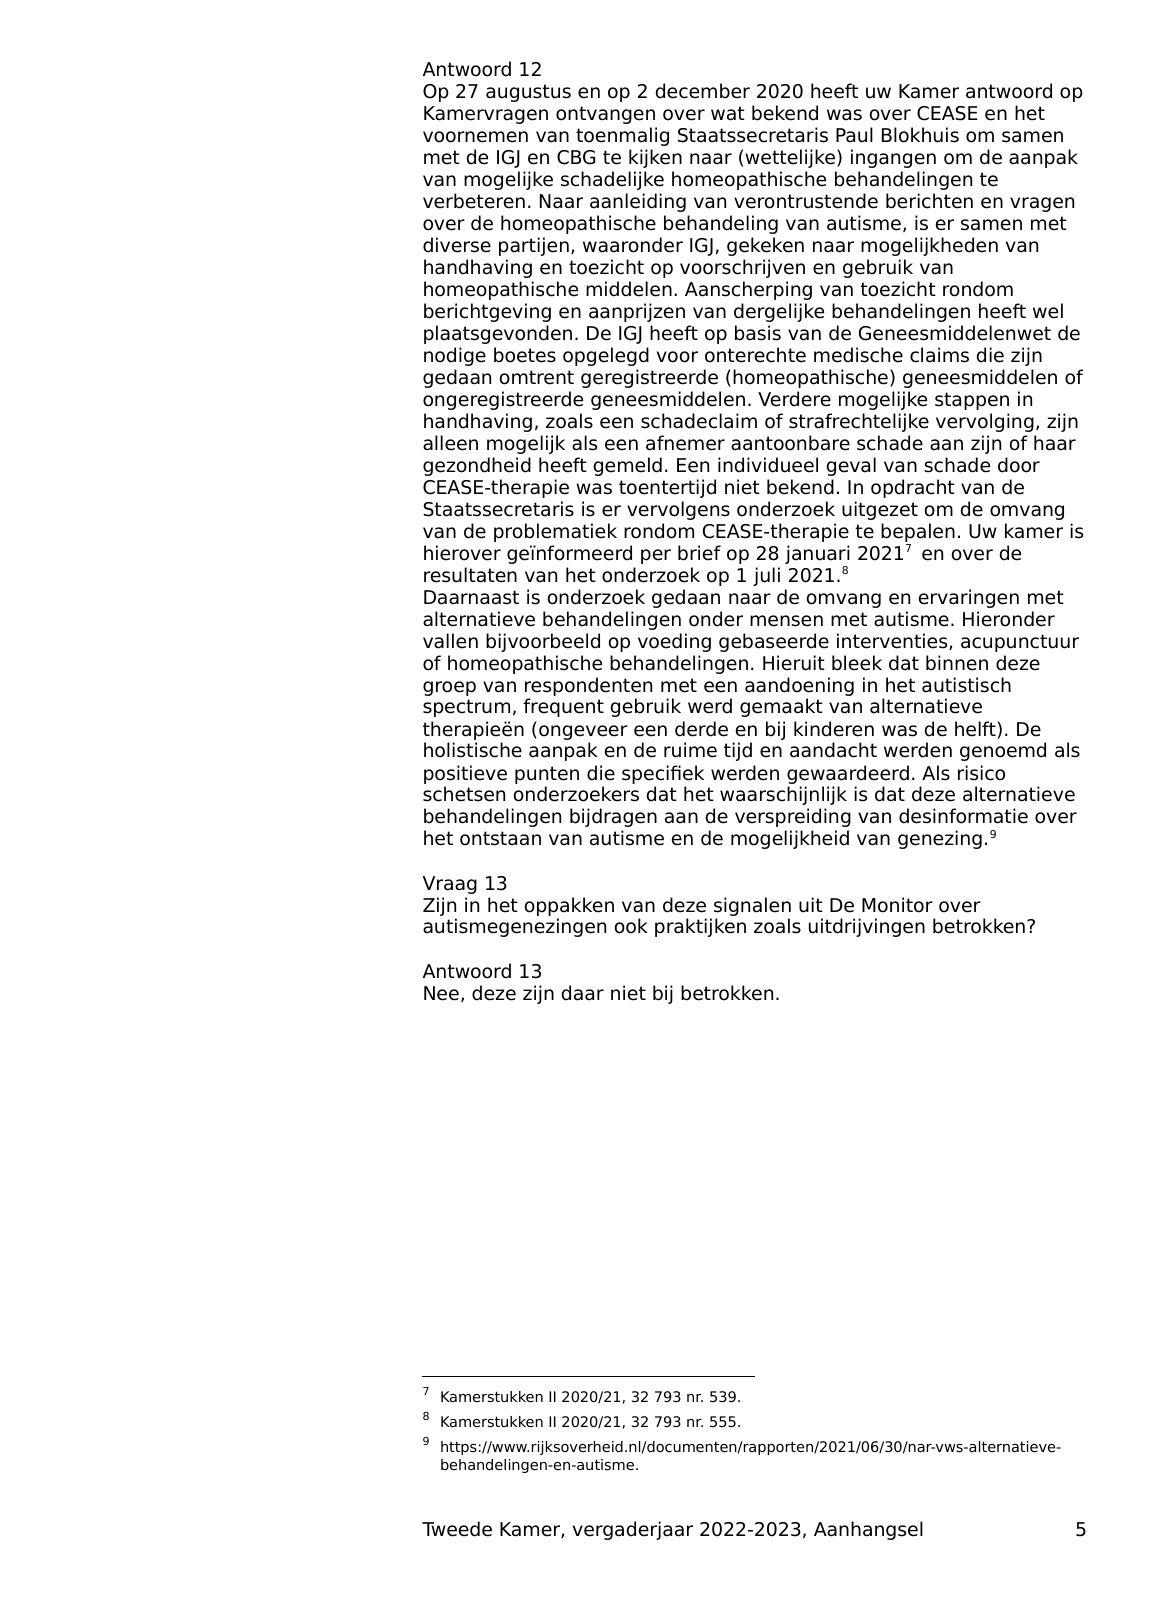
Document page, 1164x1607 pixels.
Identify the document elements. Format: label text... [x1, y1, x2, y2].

text Daarnaast is onderzoek gedaan naar de omvang en ervaringen met alternatieve behandelingen onder mensen met autisme. Hieronder vallen bijvoorbeeld op voeding gebaseerde interventies, acupunctuur of homeopathische behandelingen. Hieruit bleek dat binnen deze groep van respondenten met een aandoening in het autistisch spectrum, frequent gebruik werd gemaakt van alternatieve therapieën (ongeveer een derde en bij kinderen was de helft). De holistische aanpak en de ruime tijd en aandacht werden genoemd als positieve punten die specifiek werden gewaardeerd. Als risico schetsen onderzoekers dat het waarschijnlijk is dat deze alternatieve behandelingen bijdragen aan de verspreiding van desinformatie over het ontstaan van autisme en de mogelijkheid van genezing. [422, 587, 1087, 850]
text Zijn in het oppakken van deze signalen uit De Monitor over autismegenezingen ook praktijken zoals uitdrijvingen betrokken? [422, 894, 1087, 938]
text https://www.rijksoverheid.nl/documenten/rapporten/2021/06/30/nar-vws-alternatieve-behandelingen-en-autisme. [422, 1435, 1087, 1474]
text Antwoord 13 [422, 961, 1087, 983]
text Kamerstukken II 2020/21, 32 793 nr. 555. [422, 1410, 1087, 1432]
text Antwoord 12 [422, 59, 1087, 81]
text Nee, deze zijn daar niet bij betrokken. [422, 983, 1087, 1004]
text Kamerstukken II 2020/21, 32 793 nr. 539. [422, 1385, 1087, 1407]
text Op 27 augustus en op 2 december 2020 heeft uw Kamer antwoord op Kamervragen ontvangen over wat bekend was over CEASE en het voornemen van toenmalig Staatssecretaris Paul Blokhuis om samen met de IGJ en CBG te kijken naar (wettelijke) ingangen om de aanpak van mogelijke schadelijke homeopathische behandelingen te verbeteren. Naar aanleiding van verontrustende berichten en vragen over de homeopathische behandeling van autisme, is er samen met diverse partijen, waaronder IGJ, gekeken naar mogelijkheden van handhaving en toezicht op voorschrijven en gebruik van homeopathische middelen. Aanscherping van toezicht rondom berichtgeving en aanprijzen van dergelijke behandelingen heeft wel plaatsgevonden. De IGJ heeft op basis van de Geneesmiddelenwet de nodige boetes opgelegd voor onterechte medische claims die zijn gedaan omtrent geregistreerde (homeopathische) geneesmiddelen of ongeregistreerde geneesmiddelen. Verdere mogelijke stappen in handhaving, zoals een schadeclaim of strafrechtelijke vervolging, zijn alleen mogelijk als een afnemer aantoonbare schade aan zijn of haar gezondheid heeft gemeld. Een individueel geval van schade door CEASE-therapie was toentertijd niet bekend. In opdracht van de Staatssecretaris is er vervolgens onderzoek uitgezet om de omvang van de problematiek rondom CEASE-therapie te bepalen. Uw kamer is hierover geïnformeerd per brief op 28 januari 2021 en over de resultaten van het onderzoek op 1 juli 2021. [422, 81, 1087, 587]
text Vraag 13 [422, 872, 1087, 894]
